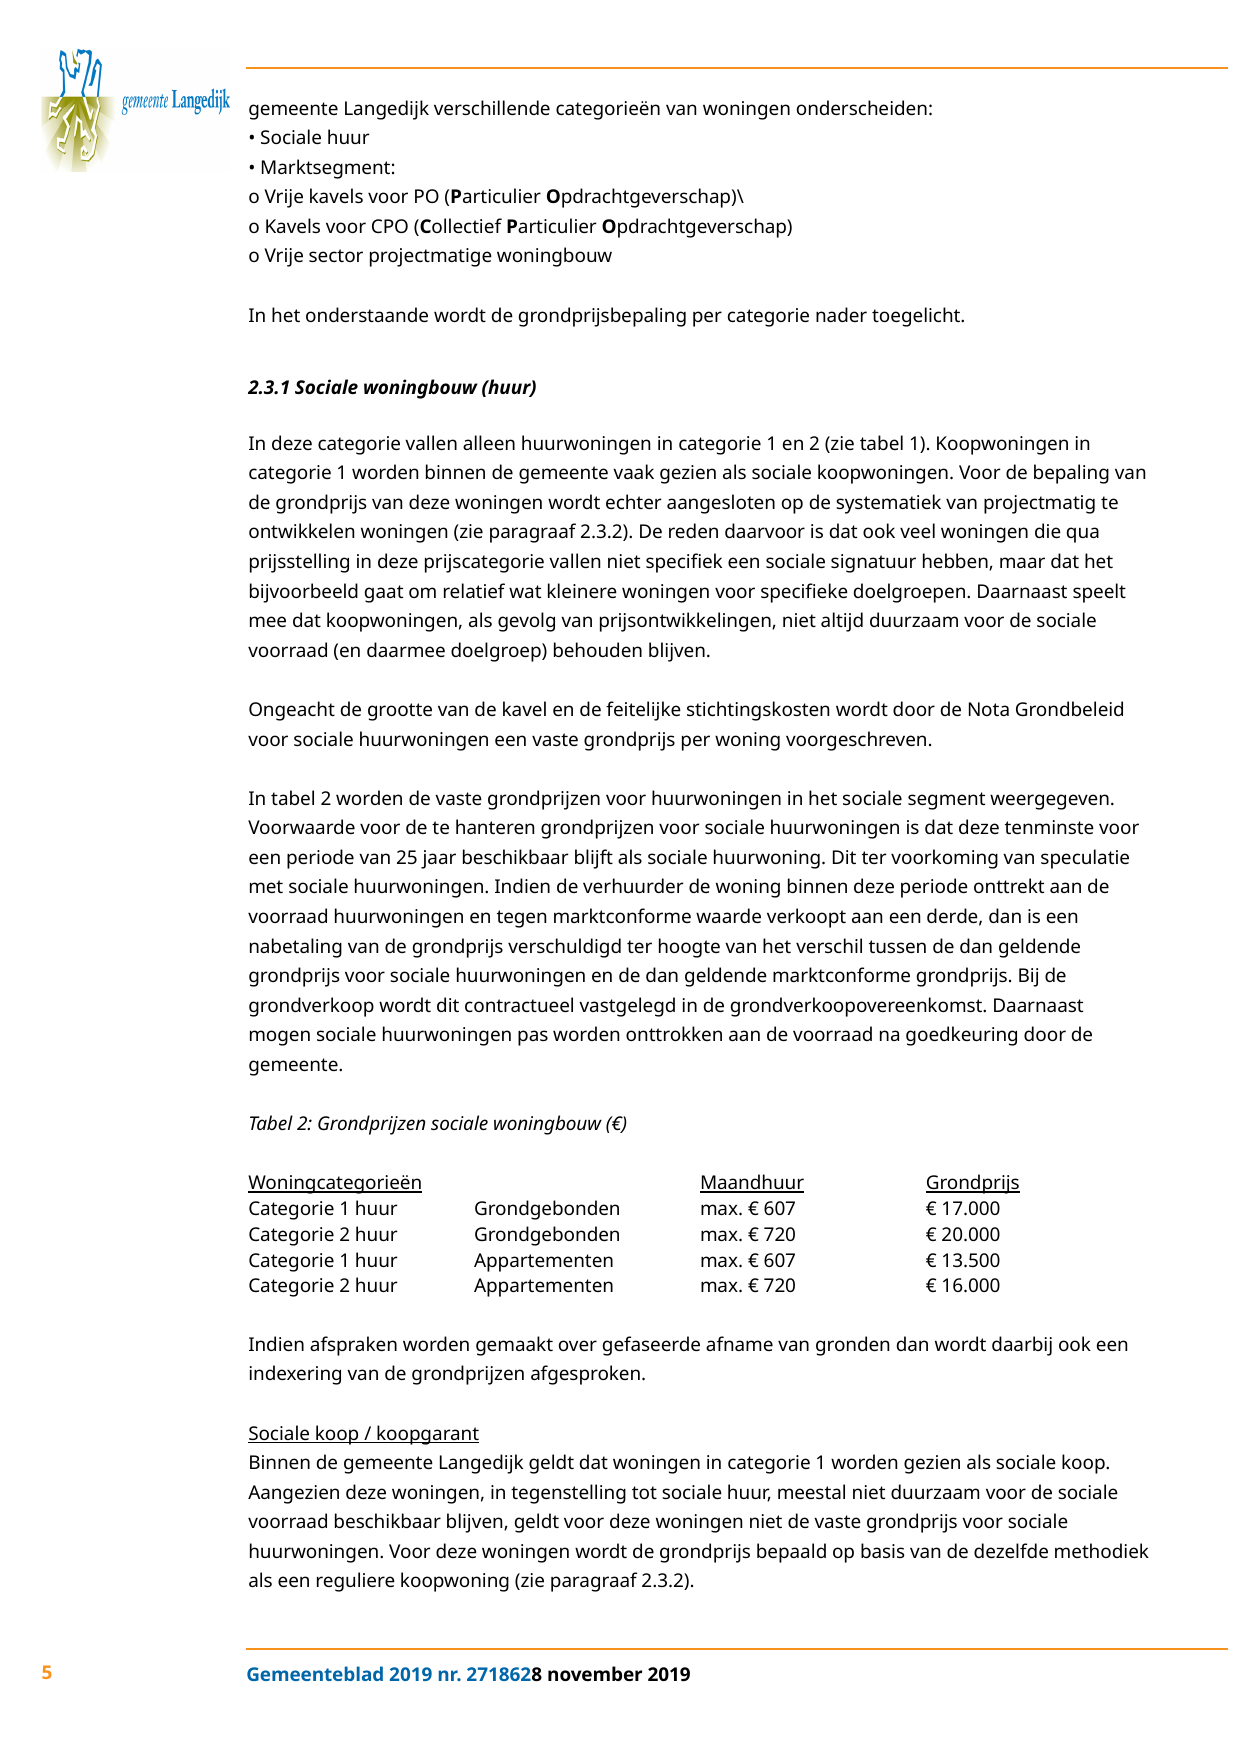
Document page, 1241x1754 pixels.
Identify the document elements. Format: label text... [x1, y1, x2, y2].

table_cell Categorie 2 huur [248, 1273, 474, 1298]
text Tabel 2: Grondprijzen sociale woningbouw (€) [248, 1110, 1152, 1136]
text Indien afspraken worden gemaakt over gefaseerde afname van gronden dan wordt daarbij ook een indexering van de grondprijzen afgesproken. [248, 1331, 1152, 1386]
table_cell Categorie 2 huur [248, 1221, 474, 1247]
text o Kavels voor CPO (Collectief Particulier Opdrachtgeverschap) [248, 213, 1152, 239]
table_header Maandhuur [700, 1170, 926, 1195]
text 2.3.1 Sociale woningbouw (huur) [248, 374, 1152, 400]
table_cell Categorie 1 huur [248, 1195, 474, 1221]
table_cell max. € 607 [700, 1195, 926, 1221]
table_cell max. € 720 [700, 1221, 926, 1247]
table_header [474, 1170, 700, 1195]
text gemeente Langedijk verschillende categorieën van woningen onderscheiden: [248, 95, 1152, 121]
table_cell € 17.000 [926, 1195, 1152, 1221]
table_header Grondprijs [926, 1170, 1152, 1195]
table_cell € 20.000 [926, 1221, 1152, 1247]
table_cell € 13.500 [926, 1247, 1152, 1272]
table_cell Grondgebonden [474, 1195, 700, 1221]
table_cell € 16.000 [926, 1273, 1152, 1298]
table_cell Categorie 1 huur [248, 1247, 474, 1272]
text o Vrije kavels voor PO (Particulier Opdrachtgeverschap)\ [248, 183, 1152, 209]
text In deze categorie vallen alleen huurwoningen in categorie 1 en 2 (zie tabel 1). Koopwoningen in categorie 1 worden binnen de gemeente vaak gezien als sociale koopwoningen. Voor de bepaling van de grondprijs van deze woningen wordt echter aangesloten op de systematiek van projectmatig te ontwikkelen woningen (zie paragraaf 2.3.2). De reden daarvoor is dat ook veel woningen die qua prijsstelling in deze prijscategorie vallen niet specifiek een sociale signatuur hebben, maar dat het bijvoorbeeld gaat om relatief wat kleinere woningen voor specifieke doelgroepen. Daarnaast speelt mee dat koopwoningen, als gevolg van prijsontwikkelingen, niet altijd duurzaam voor de sociale voorraad (en daarmee doelgroep) behouden blijven. [248, 430, 1152, 663]
text In tabel 2 worden de vaste grondprijzen voor huurwoningen in het sociale segment weergegeven. Voorwaarde voor de te hanteren grondprijzen voor sociale huurwoningen is dat deze tenminste voor een periode van 25 jaar beschikbaar blijft als sociale huurwoning. Dit ter voorkoming van speculatie met sociale huurwoningen. Indien de verhuurder de woning binnen deze periode onttrekt aan de voorraad huurwoningen en tegen marktconforme waarde verkoopt aan een derde, dan is een nabetaling van de grondprijs verschuldigd ter hoogte van het verschil tussen de dan geldende grondprijs voor sociale huurwoningen en de dan geldende marktconforme grondprijs. Bij de grondverkoop wordt dit contractueel vastgelegd in de grondverkoopovereenkomst. Daarnaast mogen sociale huurwoningen pas worden onttrokken aan de voorraad na goedkeuring door de gemeente. [248, 785, 1152, 1077]
text Sociale koop / koopgarant [248, 1420, 1152, 1446]
table_cell Appartementen [474, 1273, 700, 1298]
table_cell max. € 720 [700, 1273, 926, 1298]
text Binnen de gemeente Langedijk geldt dat woningen in categorie 1 worden gezien als sociale koop. Aangezien deze woningen, in tegenstelling tot sociale huur, meestal niet duurzaam voor de sociale voorraad beschikbaar blijven, geldt voor deze woningen niet de vaste grondprijs voor sociale huurwoningen. Voor deze woningen wordt de grondprijs bepaald op basis van de dezelfde methodiek als een reguliere koopwoning (zie paragraaf 2.3.2). [248, 1449, 1152, 1593]
text In het onderstaande wordt de grondprijsbepaling per categorie nader toegelicht. [248, 302, 1152, 328]
picture [41, 47, 231, 172]
text • Sociale huur [248, 124, 1152, 150]
table_cell Appartementen [474, 1247, 700, 1272]
table_header Woningcategorieën [248, 1170, 474, 1195]
table_cell max. € 607 [700, 1247, 926, 1272]
text Ongeacht de grootte van de kavel en de feitelijke stichtingskosten wordt door de Nota Grondbeleid voor sociale huurwoningen een vaste grondprijs per woning voorgeschreven. [248, 696, 1152, 751]
text o Vrije sector projectmatige woningbouw [248, 243, 1152, 268]
table_cell Grondgebonden [474, 1221, 700, 1247]
text • Marktsegment: [248, 154, 1152, 180]
